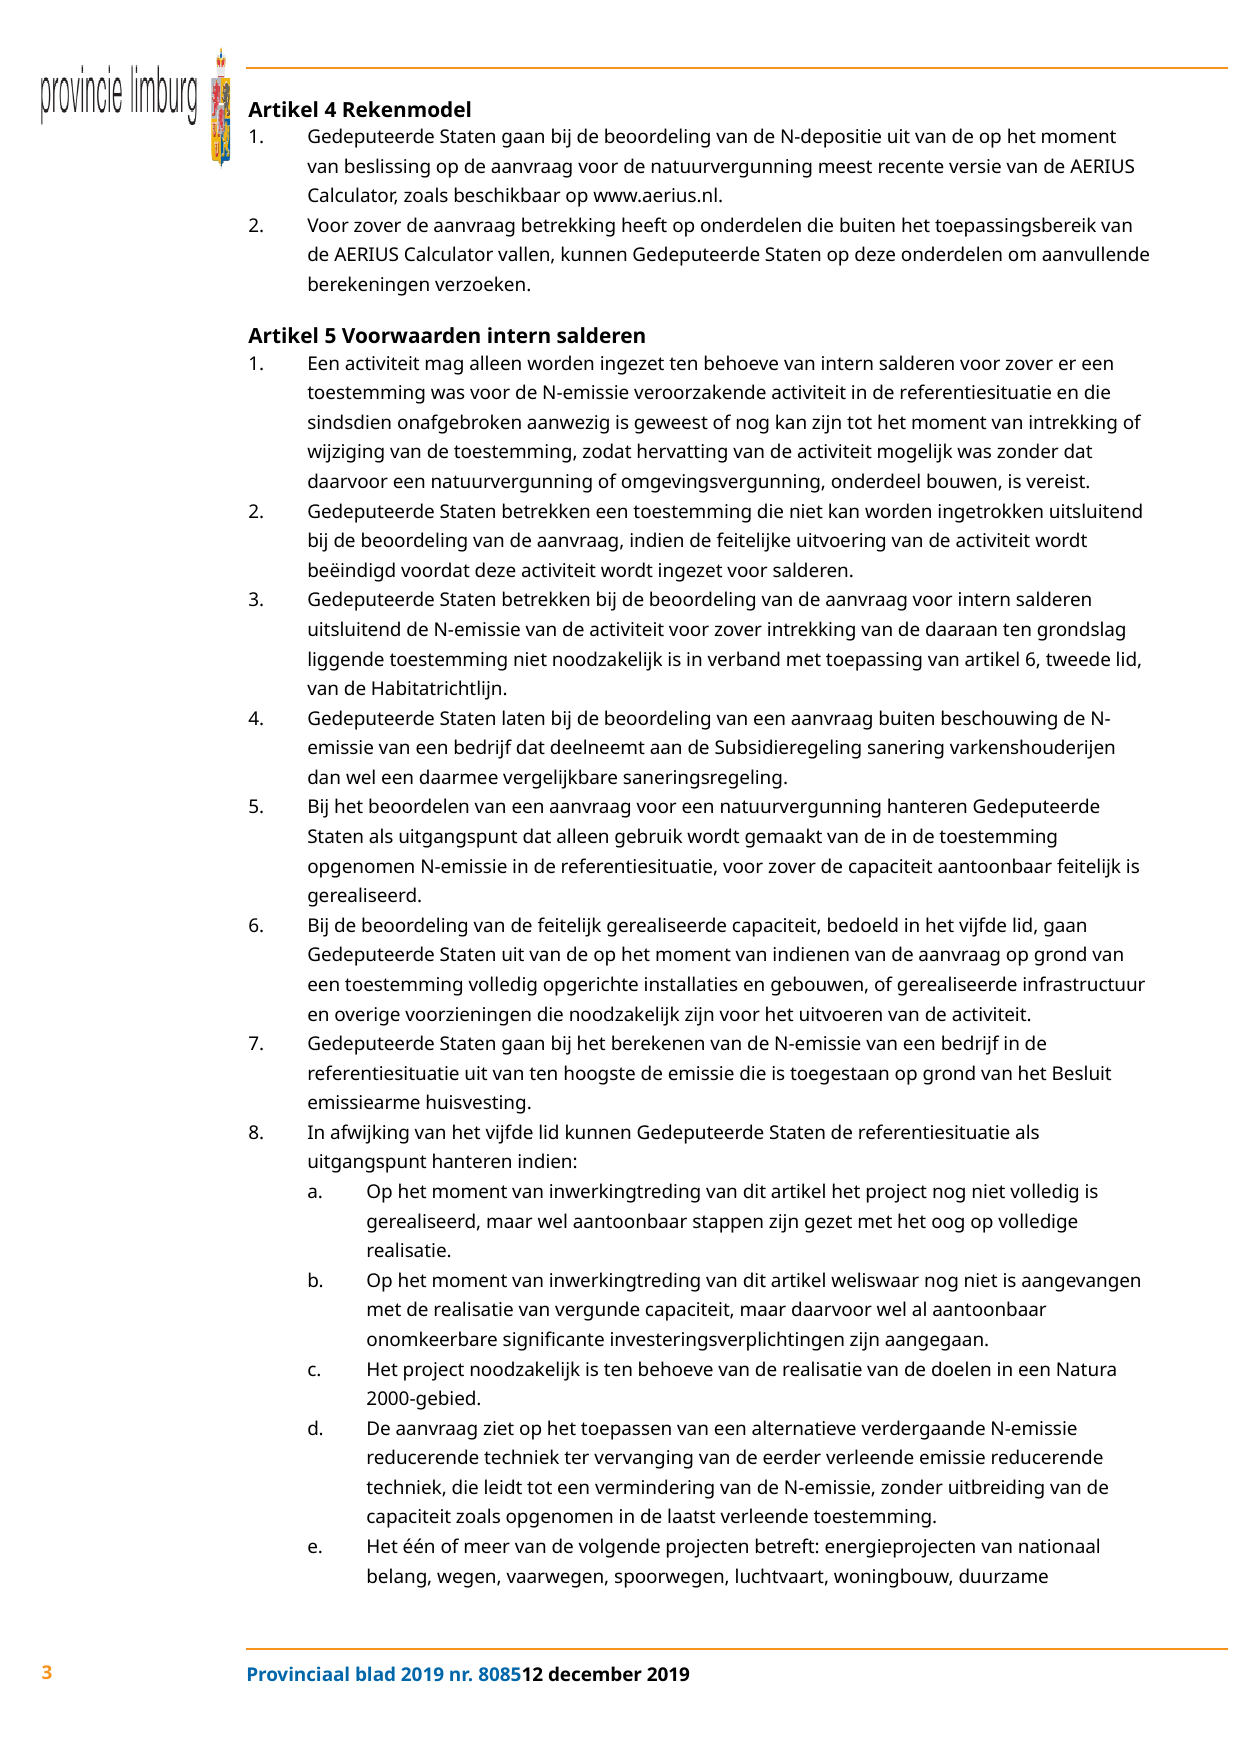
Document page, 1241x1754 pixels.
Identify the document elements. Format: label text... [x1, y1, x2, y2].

list Bij de beoordeling van de feitelijk gerealiseerde capaciteit, bedoeld in het vijfde lid, gaan Gedeputeerde Staten uit van de op het moment van indienen van de aanvraag op grond van een toestemming volledig opgerichte installaties en gebouwen, of gerealiseerde infrastructuur en overige voorzieningen die noodzakelijk zijn voor het uitvoeren van de activiteit. [248, 912, 1152, 1027]
list Gedeputeerde Staten betrekken bij de beoordeling van de aanvraag voor intern salderen uitsluitend de N-emissie van de activiteit voor zover intrekking van de daaraan ten grondslag liggende toestemming niet noodzakelijk is in verband met toepassing van artikel 6, tweede lid, van de Habitatrichtlijn. [248, 587, 1152, 701]
list Bij het beoordelen van een aanvraag voor een natuurvergunning hanteren Gedeputeerde Staten als uitgangspunt dat alleen gebruik wordt gemaakt van de in de toestemming opgenomen N-emissie in de referentiesituatie, voor zover de capaciteit aantoonbaar feitelijk is gerealiseerd. [248, 794, 1152, 908]
list Een activiteit mag alleen worden ingezet ten behoeve van intern salderen voor zover er een toestemming was voor de N-emissie veroorzakende activiteit in de referentiesituatie en die sindsdien onafgebroken aanwezig is geweest of nog kan zijn tot het moment van intrekking of wijziging van de toestemming, zodat hervatting van de activiteit mogelijk was zonder dat daarvoor een natuurvergunning of omgevingsvergunning, onderdeel bouwen, is vereist. [248, 350, 1152, 494]
list Op het moment van inwerkingtreding van dit artikel het project nog niet volledig is gerealiseerd, maar wel aantoonbaar stappen zijn gezet met het oog op volledige realisatie. [307, 1178, 1152, 1263]
text Artikel 4 Rekenmodel [248, 95, 1152, 123]
list Gedeputeerde Staten laten bij de beoordeling van een aanvraag buiten beschouwing de N-emissie van een bedrijf dat deelneemt aan de Subsidieregeling sanering varkenshouderijen dan wel een daarmee vergelijkbare saneringsregeling. [248, 705, 1152, 790]
list Gedeputeerde Staten gaan bij het berekenen van de N-emissie van een bedrijf in de referentiesituatie uit van ten hoogste de emissie die is toegestaan op grond van het Besluit emissiearme huisvesting. [248, 1030, 1152, 1115]
list Het één of meer van de volgende projecten betreft: energieprojecten van nationaal belang, wegen, vaarwegen, spoorwegen, luchtvaart, woningbouw, duurzame [307, 1533, 1152, 1589]
list Gedeputeerde Staten betrekken een toestemming die niet kan worden ingetrokken uitsluitend bij de beoordeling van de aanvraag, indien de feitelijke uitvoering van de activiteit wordt beëindigd voordat deze activiteit wordt ingezet voor salderen. [248, 498, 1152, 583]
list Het project noodzakelijk is ten behoeve van de realisatie van de doelen in een Natura 2000-gebied. [307, 1356, 1152, 1411]
list Op het moment van inwerkingtreding van dit artikel weliswaar nog niet is aangevangen met de realisatie van vergunde capaciteit, maar daarvoor wel al aantoonbaar onomkeerbare significante investeringsverplichtingen zijn aangegaan. [307, 1267, 1152, 1352]
picture [41, 47, 231, 172]
list De aanvraag ziet op het toepassen van een alternatieve verdergaande N-emissie reducerende techniek ter vervanging van de eerder verleende emissie reducerende techniek, die leidt tot een vermindering van de N-emissie, zonder uitbreiding van de capaciteit zoals opgenomen in de laatst verleende toestemming. [307, 1415, 1152, 1529]
list Voor zover de aanvraag betrekking heeft op onderdelen die buiten het toepassingsbereik van de AERIUS Calculator vallen, kunnen Gedeputeerde Staten op deze onderdelen om aanvullende berekeningen verzoeken. [248, 212, 1152, 297]
list Gedeputeerde Staten gaan bij de beoordeling van de N-depositie uit van de op het moment van beslissing op de aanvraag voor de natuurvergunning meest recente versie van de AERIUS Calculator, zoals beschikbaar op www.aerius.nl. [248, 123, 1152, 208]
list In afwijking van het vijfde lid kunnen Gedeputeerde Staten de referentiesituatie als uitgangspunt hanteren indien: [248, 1119, 1152, 1174]
text Artikel 5 Voorwaarden intern salderen [248, 322, 1152, 350]
